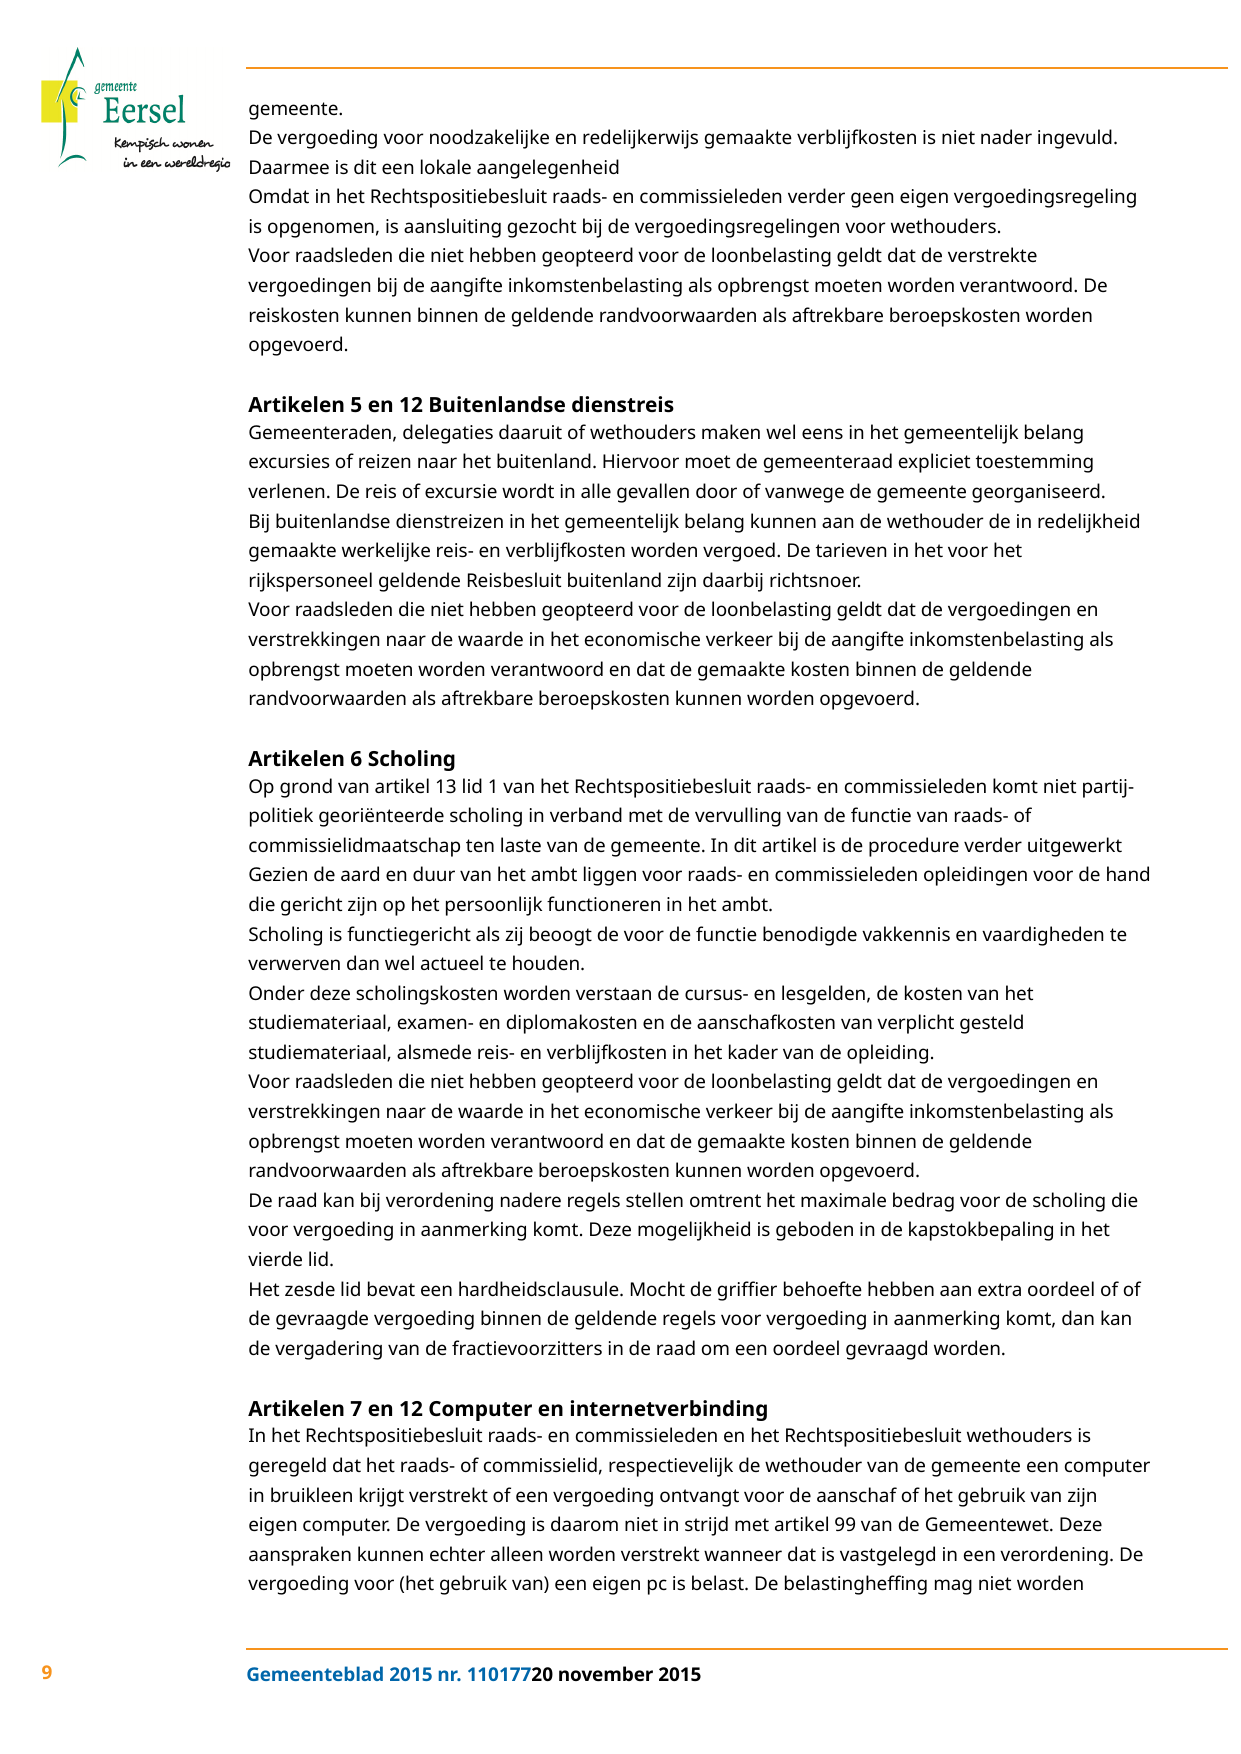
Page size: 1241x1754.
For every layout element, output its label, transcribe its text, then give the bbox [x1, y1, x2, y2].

text Bij buitenlandse dienstreizen in het gemeentelijk belang kunnen aan de wethouder de in redelijkheid gemaakte werkelijke reis- en verblijfkosten worden vergoed. De tarieven in het voor het rijkspersoneel geldende Reisbesluit buitenland zijn daarbij richtsnoer. [248, 508, 1152, 593]
text In het Rechtspositiebesluit raads- en commissieleden en het Rechtspositiebesluit wethouders is geregeld dat het raads- of commissielid, respectievelijk de wethouder van de gemeente een computer in bruikleen krijgt verstrekt of een vergoeding ontvangt voor de aanschaf of het gebruik van zijn eigen computer. De vergoeding is daarom niet in strijd met artikel 99 van de Gemeentewet. Deze aanspraken kunnen echter alleen worden verstrekt wanneer dat is vastgelegd in een verordening. De vergoeding voor (het gebruik van) een eigen pc is belast. De belastingheffing mag niet worden [248, 1423, 1152, 1596]
text Voor raadsleden die niet hebben geopteerd voor de loonbelasting geldt dat de vergoedingen en verstrekkingen naar de waarde in het economische verkeer bij de aangifte inkomstenbelasting als opbrengst moeten worden verantwoord en dat de gemaakte kosten binnen de geldende randvoorwaarden als aftrekbare beroepskosten kunnen worden opgevoerd. [248, 597, 1152, 711]
text Artikelen 5 en 12 Buitenlandse dienstreis [248, 391, 1152, 419]
text Gemeenteraden, delegaties daaruit of wethouders maken wel eens in het gemeentelijk belang excursies of reizen naar het buitenland. Hiervoor moet de gemeenteraad expliciet toestemming verlenen. De reis of excursie wordt in alle gevallen door of vanwege de gemeente georganiseerd. [248, 419, 1152, 504]
picture [41, 47, 231, 172]
text De vergoeding voor noodzakelijke en redelijkerwijs gemaakte verblijfkosten is niet nader ingevuld. Daarmee is dit een lokale aangelegenheid [248, 124, 1152, 180]
text Artikelen 6 Scholing [248, 744, 1152, 773]
text Voor raadsleden die niet hebben geopteerd voor de loonbelasting geldt dat de vergoedingen en verstrekkingen naar de waarde in het economische verkeer bij de aangifte inkomstenbelasting als opbrengst moeten worden verantwoord en dat de gemaakte kosten binnen de geldende randvoorwaarden als aftrekbare beroepskosten kunnen worden opgevoerd. [248, 1069, 1152, 1183]
text Scholing is functiegericht als zij beoogt de voor de functie benodigde vakkennis en vaardigheden te verwerven dan wel actueel te houden. [248, 921, 1152, 976]
text Op grond van artikel 13 lid 1 van het Rechtspositiebesluit raads- en commissieleden komt niet partij-politiek georiënteerde scholing in verband met de vervulling van de functie van raads- of commissielidmaatschap ten laste van de gemeente. In dit artikel is de procedure verder uitgewerkt [248, 773, 1152, 858]
text Voor raadsleden die niet hebben geopteerd voor de loonbelasting geldt dat de verstrekte vergoedingen bij de aangifte inkomstenbelasting als opbrengst moeten worden verantwoord. De reiskosten kunnen binnen de geldende randvoorwaarden als aftrekbare beroepskosten worden opgevoerd. [248, 243, 1152, 357]
text De raad kan bij verordening nadere regels stellen omtrent het maximale bedrag voor de scholing die voor vergoeding in aanmerking komt. Deze mogelijkheid is geboden in de kapstokbepaling in het vierde lid. [248, 1187, 1152, 1272]
text Artikelen 7 en 12 Computer en internetverbinding [248, 1394, 1152, 1423]
text Onder deze scholingskosten worden verstaan de cursus- en lesgelden, de kosten van het studiemateriaal, examen- en diplomakosten en de aanschafkosten van verplicht gesteld studiemateriaal, alsmede reis- en verblijfkosten in het kader van de opleiding. [248, 980, 1152, 1065]
text gemeente. [248, 95, 1152, 121]
text Omdat in het Rechtspositiebesluit raads- en commissieleden verder geen eigen vergoedingsregeling is opgenomen, is aansluiting gezocht bij de vergoedingsregelingen voor wethouders. [248, 183, 1152, 239]
text Het zesde lid bevat een hardheidsclausule. Mocht de griffier behoefte hebben aan extra oordeel of of de gevraagde vergoeding binnen de geldende regels voor vergoeding in aanmerking komt, dan kan de vergadering van de fractievoorzitters in de raad om een oordeel gevraagd worden. [248, 1276, 1152, 1361]
text Gezien de aard en duur van het ambt liggen voor raads- en commissieleden opleidingen voor de hand die gericht zijn op het persoonlijk functioneren in het ambt. [248, 862, 1152, 917]
